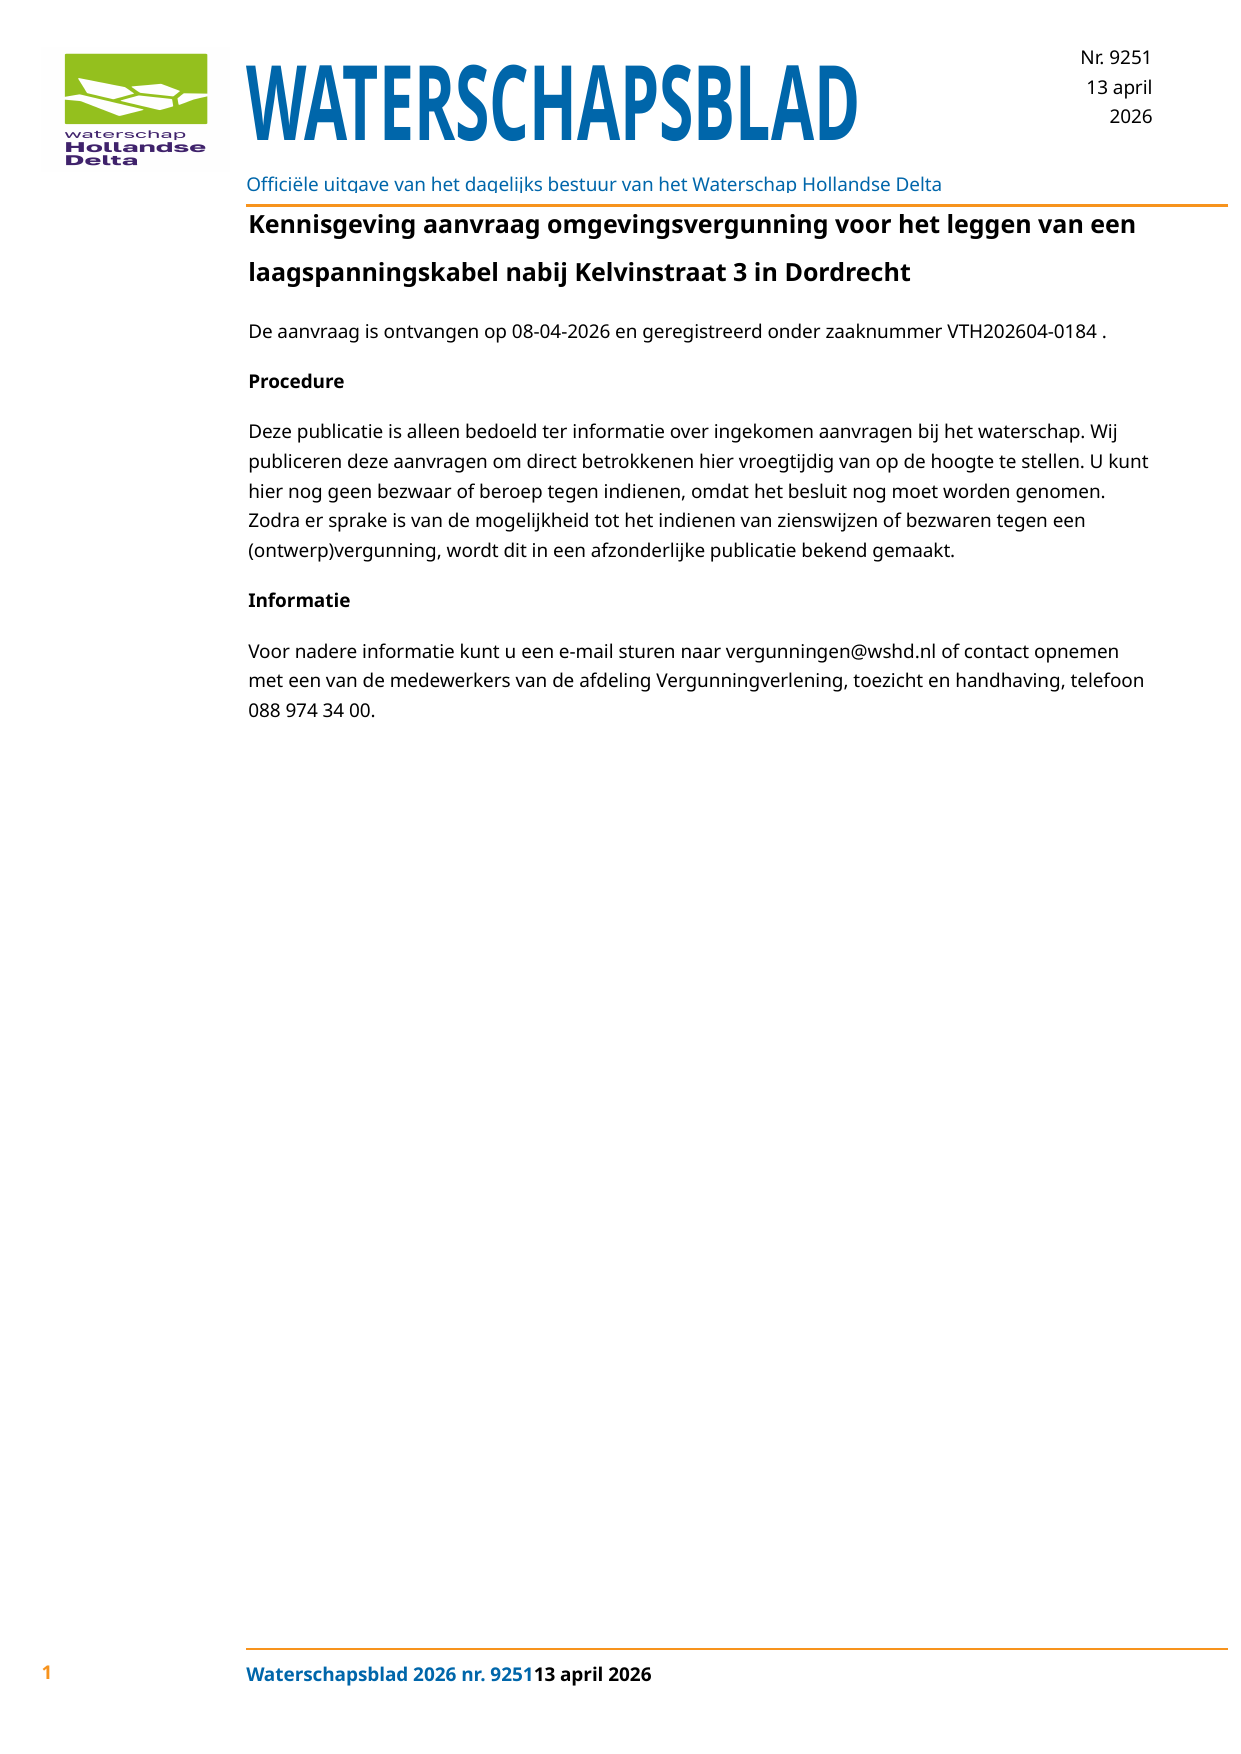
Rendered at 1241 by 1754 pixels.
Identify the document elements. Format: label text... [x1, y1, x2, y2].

text Voor nadere informatie kunt u een e-mail sturen naar vergunningen@wshd.nl of contact opnemen met een van de medewerkers van de afdeling Vergunningverlening, toezicht en handhaving, telefoon 088 974 34 00. [248, 638, 1152, 723]
text Kennisgeving aanvraag omgevingsvergunning voor het leggen van een laagspanningskabel nabij Kelvinstraat 3 in Dordrecht [248, 207, 1152, 288]
picture [41, 47, 231, 172]
text De aanvraag is ontvangen op 08-04-2026 en geregistreerd onder zaaknummer VTH202604-0184 . [248, 318, 1152, 344]
text Informatie [248, 587, 1152, 613]
text Deze publicatie is alleen bedoeld ter informatie over ingekomen aanvragen bij het waterschap. Wij publiceren deze aanvragen om direct betrokkenen hier vroegtijdig van op de hoogte te stellen. U kunt hier nog geen bezwaar of beroep tegen indienen, omdat het besluit nog moet worden genomen. Zodra er sprake is van de mogelijkheid tot het indienen van zienswijzen of bezwaren tegen een (ontwerp)vergunning, wordt dit in een afzonderlijke publicatie bekend gemaakt. [248, 419, 1152, 563]
text Procedure [248, 368, 1152, 394]
